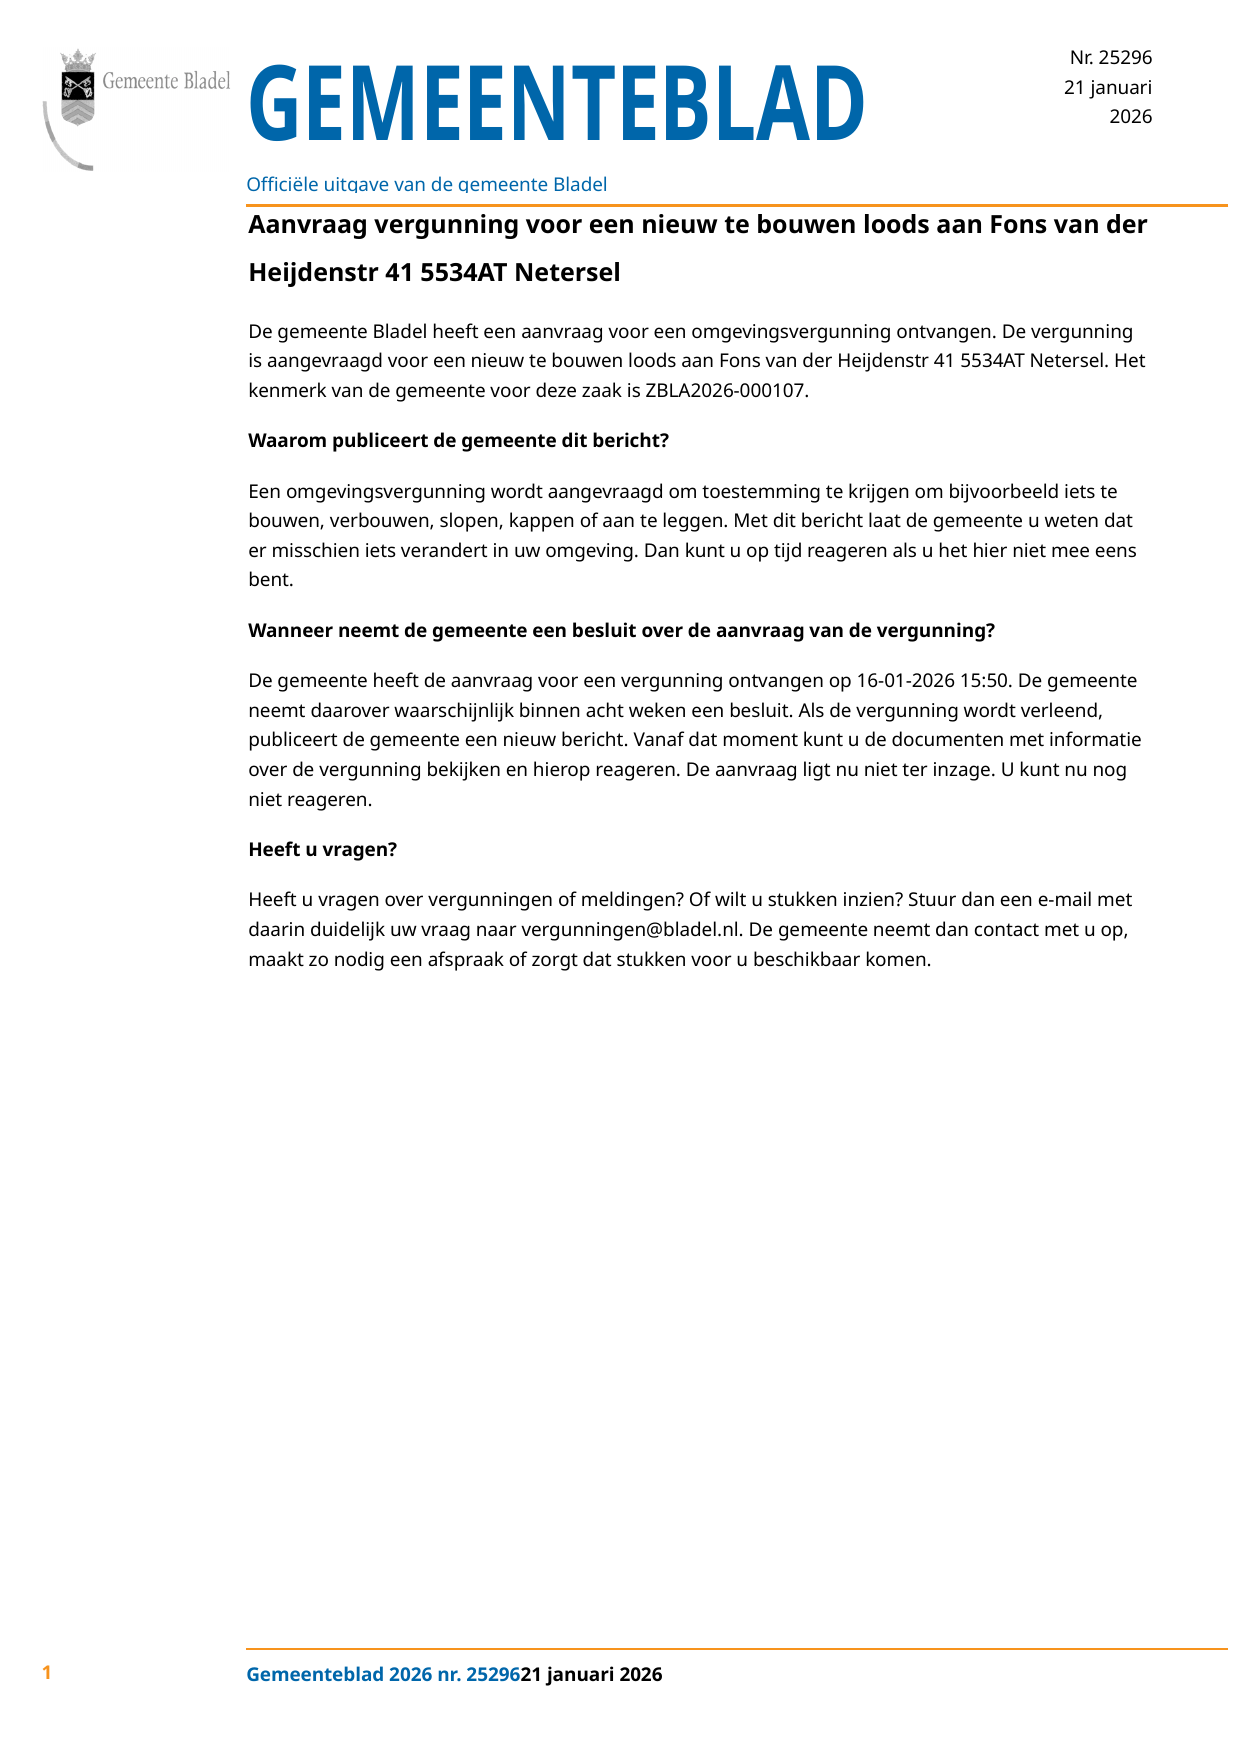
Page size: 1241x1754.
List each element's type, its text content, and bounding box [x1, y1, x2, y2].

text De gemeente heeft de aanvraag voor een vergunning ontvangen op 16-01-2026 15:50. De gemeente neemt daarover waarschijnlijk binnen acht weken een besluit. Als de vergunning wordt verleend, publiceert de gemeente een nieuw bericht. Vanaf dat moment kunt u de documenten met informatie over de vergunning bekijken en hierop reageren. De aanvraag ligt nu niet ter inzage. U kunt nu nog niet reageren. [248, 667, 1152, 812]
text Een omgevingsvergunning wordt aangevraagd om toestemming te krijgen om bijvoorbeeld iets te bouwen, verbouwen, slopen, kappen of aan te leggen. Met dit bericht laat de gemeente u weten dat er misschien iets verandert in uw omgeving. Dan kunt u op tijd reageren als u het hier niet mee eens bent. [248, 478, 1152, 592]
text Aanvraag vergunning voor een nieuw te bouwen loods aan Fons van der Heijdenstr 41 5534AT Netersel [248, 207, 1152, 288]
text De gemeente Bladel heeft een aanvraag voor een omgevingsvergunning ontvangen. De vergunning is aangevraagd voor een nieuw te bouwen loods aan Fons van der Heijdenstr 41 5534AT Netersel. Het kenmerk van de gemeente voor deze zaak is ZBLA2026-000107. [248, 318, 1152, 403]
picture [41, 47, 231, 172]
text Wanneer neemt de gemeente een besluit over de aanvraag van de vergunning? [248, 617, 1152, 643]
text Heeft u vragen? [248, 836, 1152, 862]
text Waarom publiceert de gemeente dit bericht? [248, 427, 1152, 453]
text Heeft u vragen over vergunningen of meldingen? Of wilt u stukken inzien? Stuur dan een e-mail met daarin duidelijk uw vraag naar vergunningen@bladel.nl. De gemeente neemt dan contact met u op, maakt zo nodig een afspraak of zorgt dat stukken voor u beschikbaar komen. [248, 887, 1152, 972]
